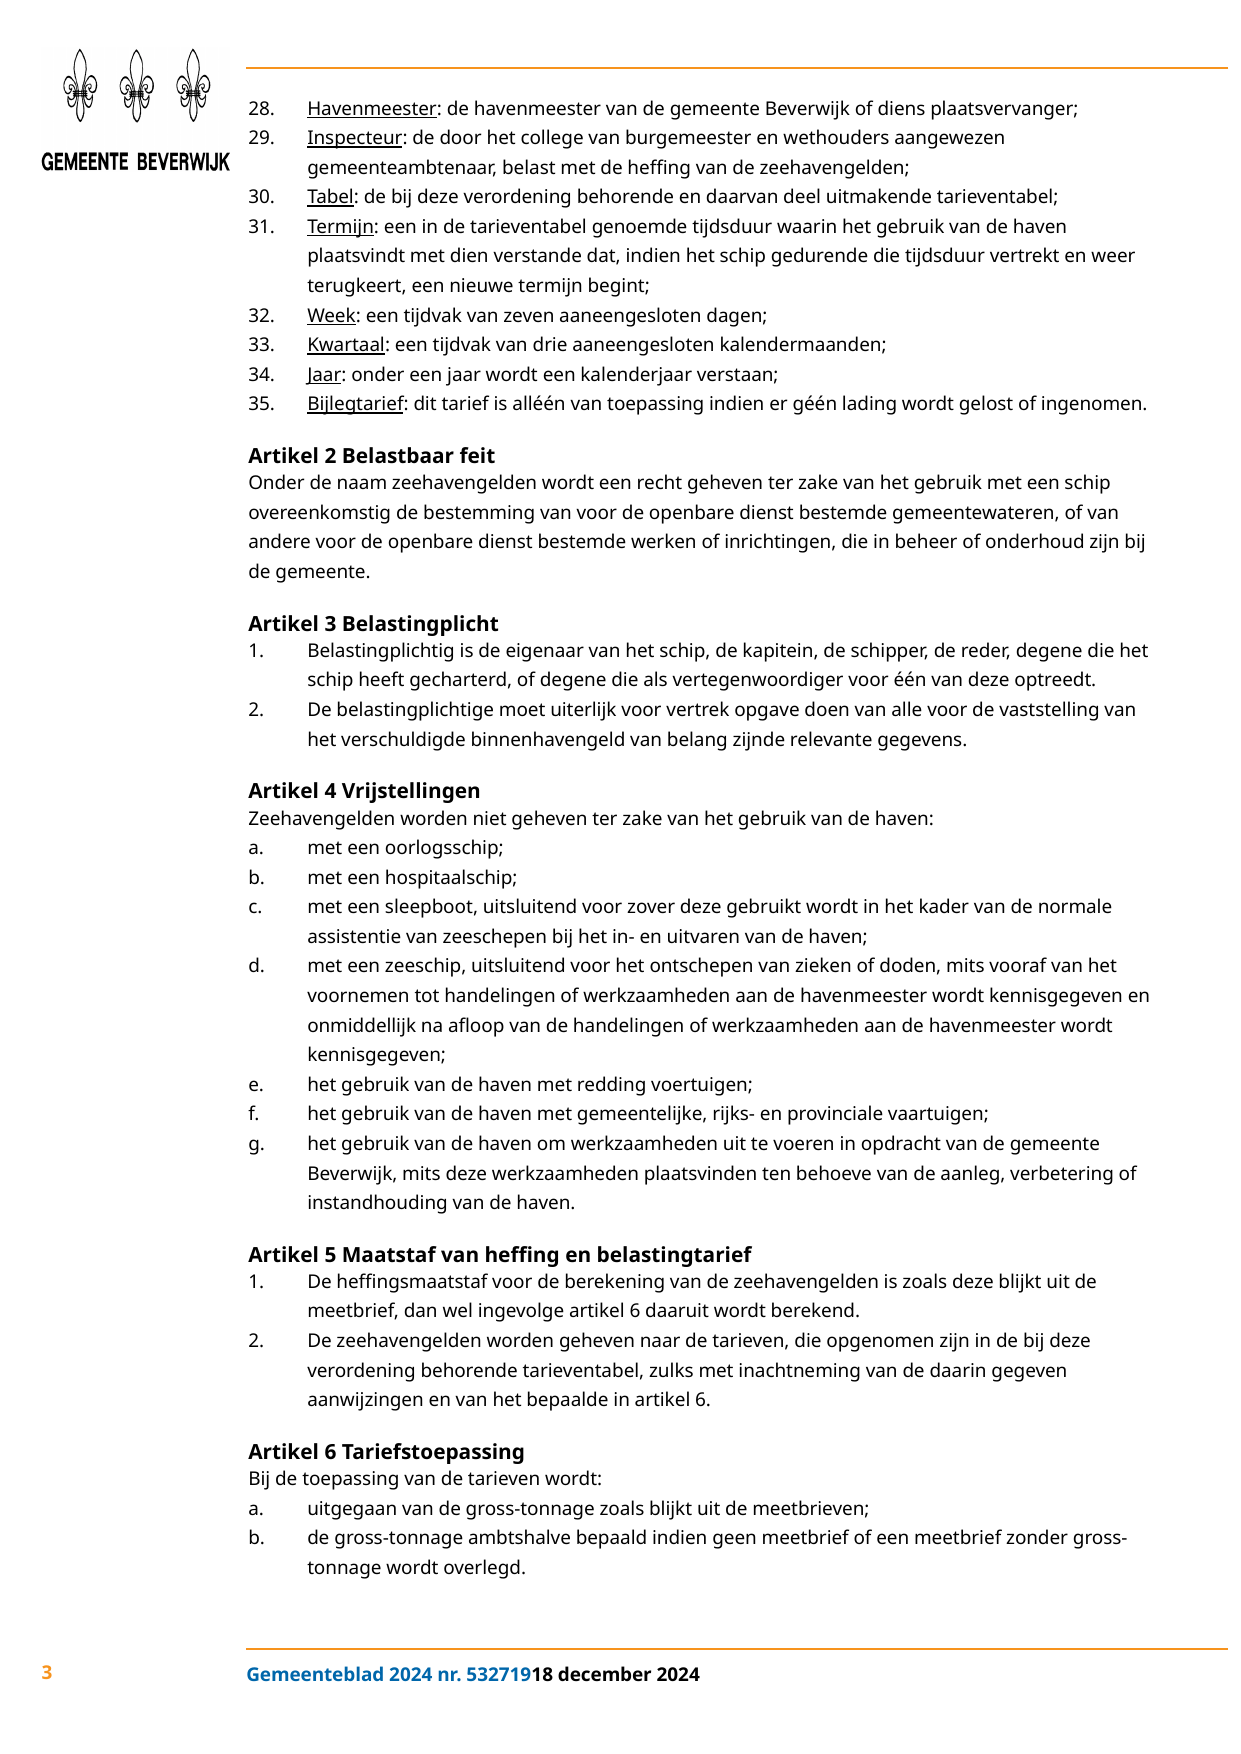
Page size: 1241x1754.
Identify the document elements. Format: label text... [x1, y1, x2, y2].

list het gebruik van de haven om werkzaamheden uit te voeren in opdracht van de gemeente Beverwijk, mits deze werkzaamheden plaatsvinden ten behoeve van de aanleg, verbetering of instandhouding van de haven. [248, 1130, 1152, 1215]
list De belastingplichtige moet uiterlijk voor vertrek opgave doen van alle voor de vaststelling van het verschuldigde binnenhavengeld van belang zijnde relevante gegevens. [248, 696, 1152, 752]
list Belastingplichtig is de eigenaar van het schip, de kapitein, de schipper, de reder, degene die het schip heeft gecharterd, of degene die als vertegenwoordiger voor één van deze optreedt. [248, 637, 1152, 692]
text Zeehavengelden worden niet geheven ter zake van het gebruik van de haven: [248, 805, 1152, 830]
text Artikel 4 Vrijstellingen [248, 776, 1152, 805]
list met een hospitaalschip; [248, 864, 1152, 889]
list met een zeeschip, uitsluitend voor het ontschepen van zieken of doden, mits vooraf van het voornemen tot handelingen of werkzaamheden aan de havenmeester wordt kennisgegeven en onmiddellijk na afloop van de handelingen of werkzaamheden aan de havenmeester wordt kennisgegeven; [248, 953, 1152, 1067]
text Artikel 3 Belastingplicht [248, 609, 1152, 637]
picture [41, 47, 231, 172]
list de gross-tonnage ambtshalve bepaald indien geen meetbrief of een meetbrief zonder gross-tonnage wordt overlegd. [248, 1524, 1152, 1580]
list met een oorlogsschip; [248, 834, 1152, 860]
list Kwartaal: een tijdvak van drie aaneengesloten kalendermaanden; [248, 331, 1152, 357]
list het gebruik van de haven met gemeentelijke, rijks- en provinciale vaartuigen; [248, 1101, 1152, 1126]
text Artikel 2 Belastbaar feit [248, 441, 1152, 469]
list De zeehavengelden worden geheven naar de tarieven, die opgenomen zijn in de bij deze verordening behorende tarieventabel, zulks met inachtneming van de daarin gegeven aanwijzingen en van het bepaalde in artikel 6. [248, 1327, 1152, 1412]
list Tabel: de bij deze verordening behorende en daarvan deel uitmakende tarieventabel; [248, 183, 1152, 209]
list uitgegaan van de gross-tonnage zoals blijkt uit de meetbrieven; [248, 1495, 1152, 1521]
list De heffingsmaatstaf voor de berekening van de zeehavengelden is zoals deze blijkt uit de meetbrief, dan wel ingevolge artikel 6 daaruit wordt berekend. [248, 1268, 1152, 1323]
text Artikel 6 Tariefstoepassing [248, 1437, 1152, 1465]
list het gebruik van de haven met redding voertuigen; [248, 1071, 1152, 1097]
list Bijlegtarief: dit tarief is alléén van toepassing indien er géén lading wordt gelost of ingenomen. [248, 391, 1152, 416]
list Inspecteur: de door het college van burgemeester en wethouders aangewezen gemeenteambtenaar, belast met de heffing van de zeehavengelden; [248, 124, 1152, 180]
list Termijn: een in de tarieventabel genoemde tijdsduur waarin het gebruik van de haven plaatsvindt met dien verstande dat, indien het schip gedurende die tijdsduur vertrekt en weer terugkeert, een nieuwe termijn begint; [248, 213, 1152, 298]
text Onder de naam zeehavengelden wordt een recht geheven ter zake van het gebruik met een schip overeenkomstig de bestemming van voor de openbare dienst bestemde gemeentewateren, of van andere voor de openbare dienst bestemde werken of inrichtingen, die in beheer of onderhoud zijn bij de gemeente. [248, 469, 1152, 584]
list Jaar: onder een jaar wordt een kalenderjaar verstaan; [248, 361, 1152, 387]
list met een sleepboot, uitsluitend voor zover deze gebruikt wordt in het kader van de normale assistentie van zeeschepen bij het in- en uitvaren van de haven; [248, 893, 1152, 949]
text Artikel 5 Maatstaf van heffing en belastingtarief [248, 1240, 1152, 1268]
list Havenmeester: de havenmeester van de gemeente Beverwijk of diens plaatsvervanger; [248, 95, 1152, 121]
list Week: een tijdvak van zeven aaneengesloten dagen; [248, 302, 1152, 328]
text Bij de toepassing van de tarieven wordt: [248, 1465, 1152, 1491]
